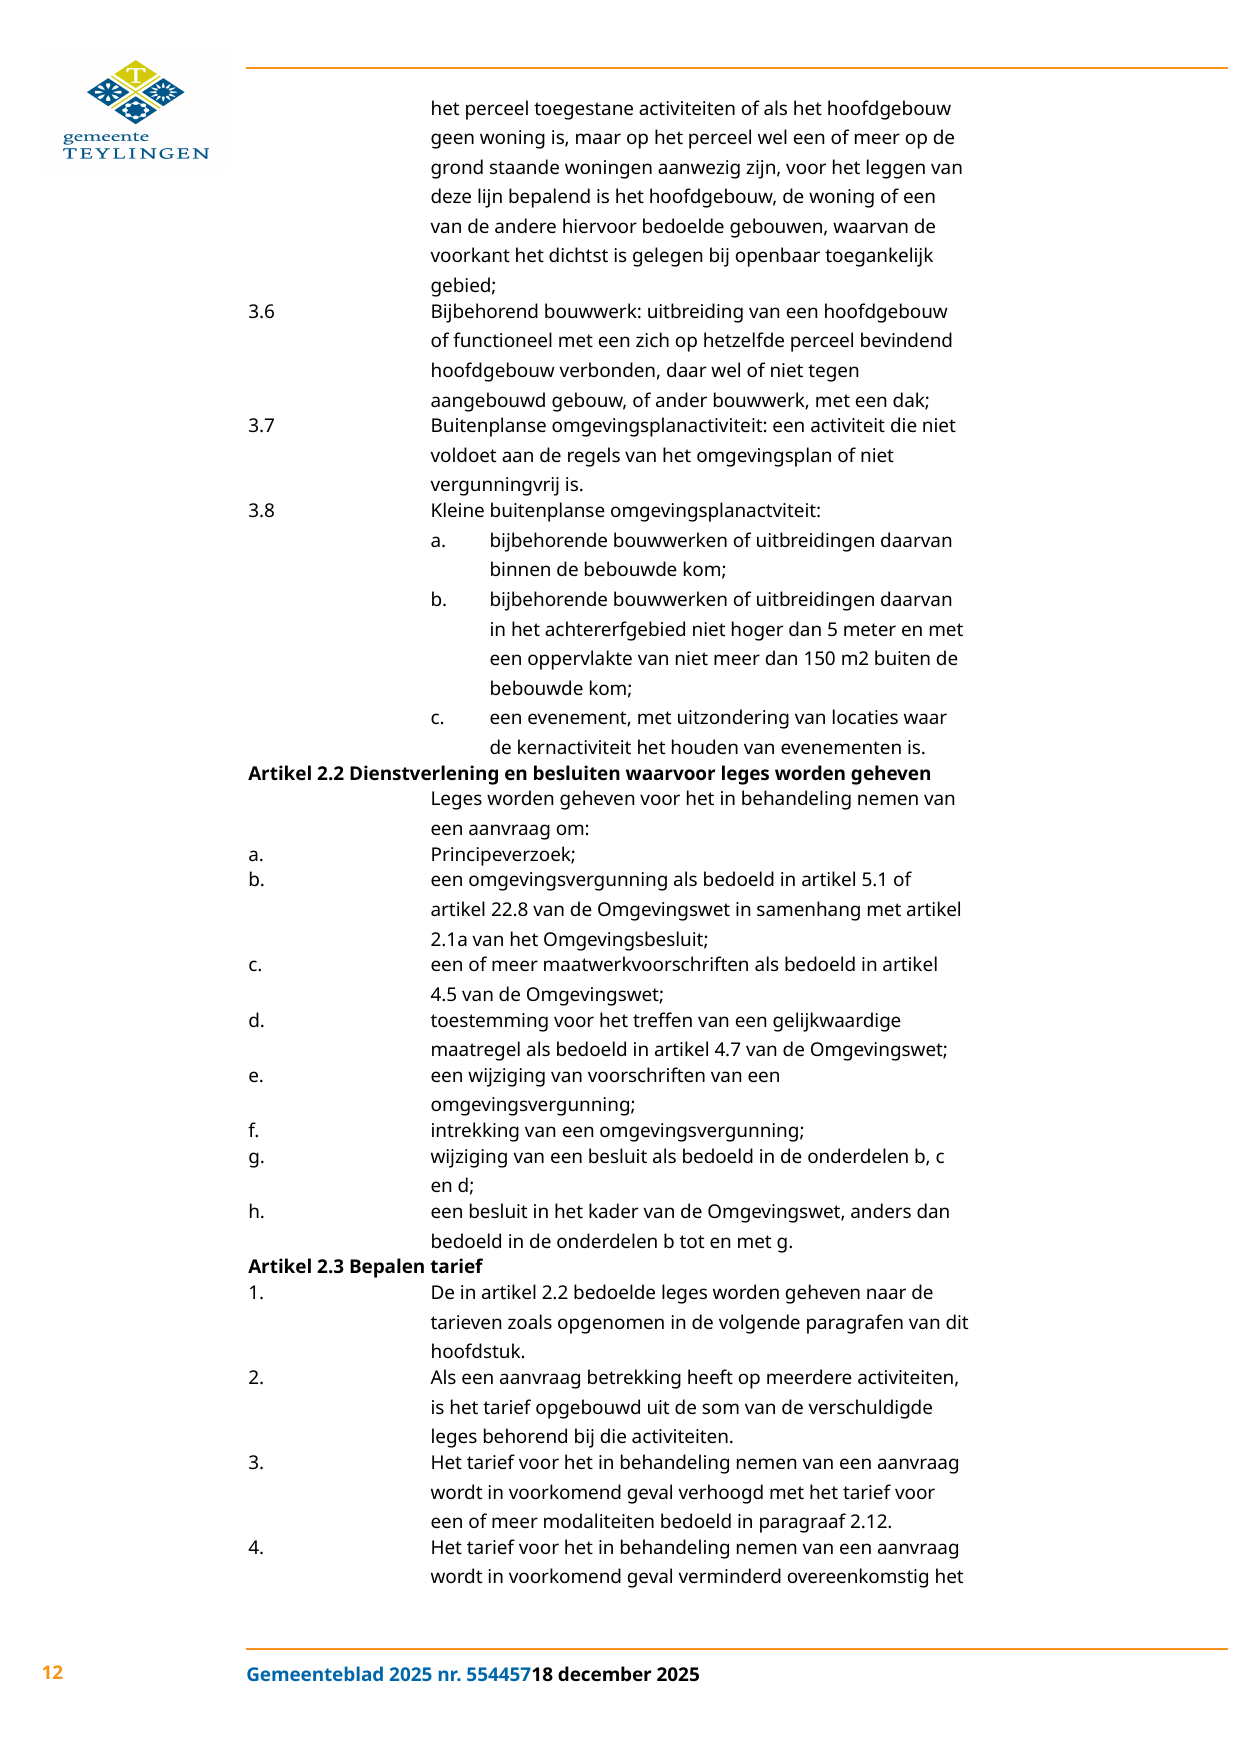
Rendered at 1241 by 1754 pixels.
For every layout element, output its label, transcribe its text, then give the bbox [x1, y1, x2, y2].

table_cell [969, 1364, 1152, 1449]
table_cell een besluit in het kader van de Omgevingswet, anders dan bedoeld in de onderdelen b tot en met g. [430, 1199, 969, 1254]
table_cell 3. [248, 1449, 430, 1534]
table_cell intrekking van een omgevingsvergunning; [430, 1118, 969, 1143]
table_cell 3.8 [248, 498, 430, 760]
table_cell Kleine buitenplanse omgevingsplanactviteit: bijbehorende bouwwerken of uitbreidingen daarvan binnen de bebouwde kom; bijbehorende bouwwerken of uitbreidingen daarvan in het achtererfgebied niet hoger dan 5 meter en met een oppervlakte van niet meer dan 150 m2 buiten de bebouwde kom; een evenement, met uitzondering van locaties waar de kernactiviteit het houden van evenementen is. [430, 498, 969, 760]
table_cell [969, 867, 1152, 951]
table_cell e. [248, 1062, 430, 1117]
table_cell Buitenplanse omgevingsplanactiviteit: een activiteit die niet voldoet aan de regels van het omgevingsplan of niet vergunningvrij is. [430, 413, 969, 497]
table_cell 2. [248, 1364, 430, 1449]
table_cell toestemming voor het treffen van een gelijkwaardige maatregel als bedoeld in artikel 4.7 van de Omgevingswet; [430, 1007, 969, 1062]
table_cell Het tarief voor het in behandeling nemen van een aanvraag wordt in voorkomend geval verhoogd met het tarief voor een of meer modaliteiten bedoeld in paragraaf 2.12. [430, 1449, 969, 1534]
table_cell Artikel 2.3 Bepalen tarief [248, 1254, 1152, 1279]
table_cell Artikel 2.2 Dienstverlening en besluiten waarvoor leges worden geheven [248, 760, 1152, 786]
table_cell [969, 1007, 1152, 1062]
table_cell wijziging van een besluit als bedoeld in de onderdelen b, c en d; [430, 1143, 969, 1198]
table_cell een omgevingsvergunning als bedoeld in artikel 5.1 of artikel 22.8 van de Omgevingswet in samenhang met artikel 2.1a van het Omgevingsbesluit; [430, 867, 969, 951]
table_cell een of meer maatwerkvoorschriften als bedoeld in artikel 4.5 van de Omgevingswet; [430, 951, 969, 1007]
table_cell [969, 95, 1152, 298]
table_cell een wijziging van voorschriften van een omgevingsvergunning; [430, 1062, 969, 1117]
table_cell [969, 1534, 1152, 1589]
table_cell f. [248, 1118, 430, 1143]
table_cell [969, 841, 1152, 867]
table_cell Als een aanvraag betrekking heeft op meerdere activiteiten, is het tarief opgebouwd uit de som van de verschuldigde leges behorend bij die activiteiten. [430, 1364, 969, 1449]
table_cell 3.6 [248, 298, 430, 412]
table_cell [248, 786, 430, 841]
table_cell het perceel toegestane activiteiten of als het hoofdgebouw geen woning is, maar op het perceel wel een of meer op de grond staande woningen aanwezig zijn, voor het leggen van deze lijn bepalend is het hoofdgebouw, de woning of een van de andere hiervoor bedoelde gebouwen, waarvan de voorkant het dichtst is gelegen bij openbaar toegankelijk gebied; [430, 95, 969, 298]
table_cell [969, 1280, 1152, 1364]
table_cell Bijbehorend bouwwerk: uitbreiding van een hoofdgebouw of functioneel met een zich op hetzelfde perceel bevindend hoofdgebouw verbonden, daar wel of niet tegen aangebouwd gebouw, of ander bouwwerk, met een dak; [430, 298, 969, 412]
table_cell [248, 95, 430, 298]
table_cell Het tarief voor het in behandeling nemen van een aanvraag wordt in voorkomend geval verminderd overeenkomstig het [430, 1534, 969, 1589]
table_cell [969, 413, 1152, 497]
table_cell b. [248, 867, 430, 951]
table_cell [969, 786, 1152, 841]
table_cell 3.7 [248, 413, 430, 497]
table_cell g. [248, 1143, 430, 1198]
table_cell 1. [248, 1280, 430, 1364]
table_cell Leges worden geheven voor het in behandeling nemen van een aanvraag om: [430, 786, 969, 841]
table_cell [969, 1449, 1152, 1534]
table_cell d. [248, 1007, 430, 1062]
table_cell [969, 1118, 1152, 1143]
table_cell c. [248, 951, 430, 1007]
table_cell [969, 1143, 1152, 1198]
table_cell [969, 1062, 1152, 1117]
table_cell [969, 951, 1152, 1007]
table_cell Principeverzoek; [430, 841, 969, 867]
table_cell [969, 1199, 1152, 1254]
table_cell h. [248, 1199, 430, 1254]
table_cell [969, 298, 1152, 412]
table_cell [969, 498, 1152, 760]
table_cell a. [248, 841, 430, 867]
table_cell 4. [248, 1534, 430, 1589]
picture [41, 47, 231, 172]
table_cell De in artikel 2.2 bedoelde leges worden geheven naar de tarieven zoals opgenomen in de volgende paragrafen van dit hoofdstuk. [430, 1280, 969, 1364]
